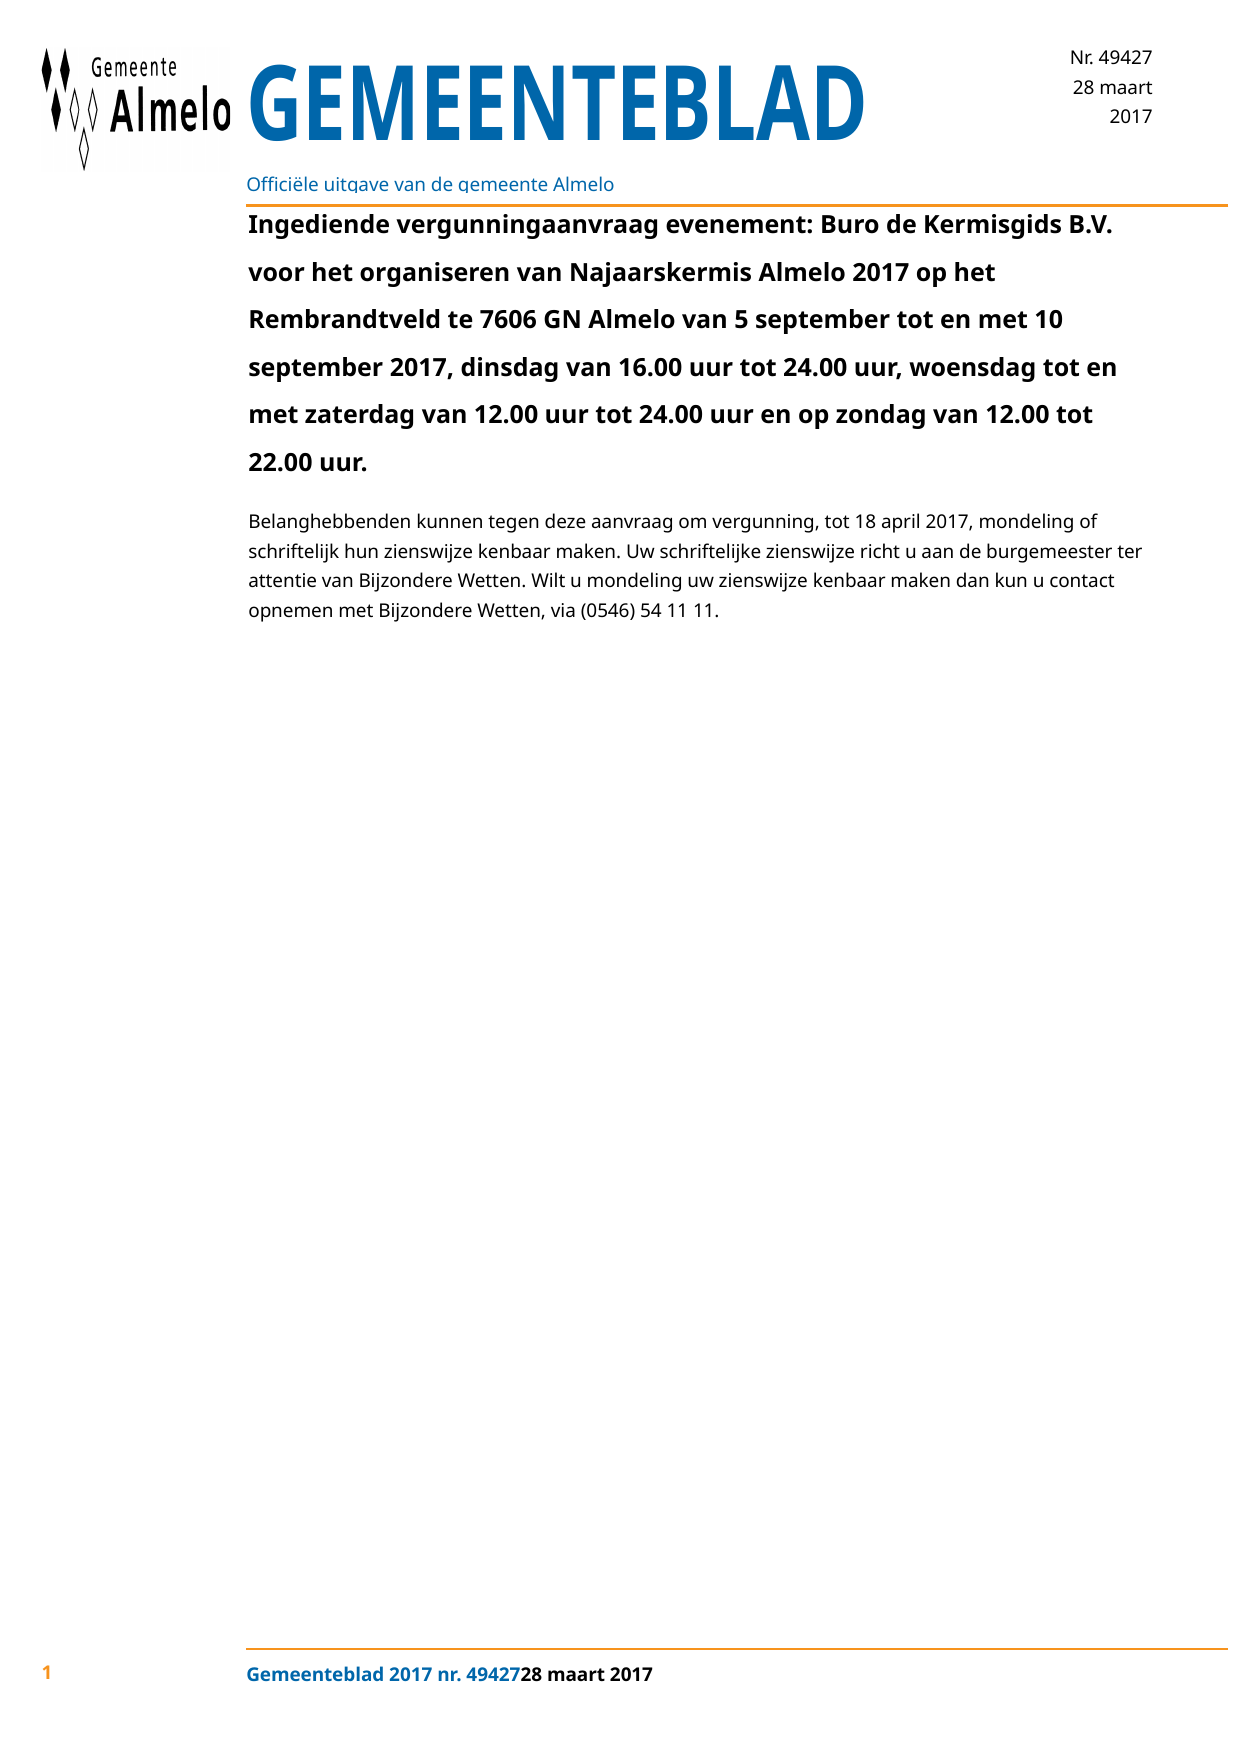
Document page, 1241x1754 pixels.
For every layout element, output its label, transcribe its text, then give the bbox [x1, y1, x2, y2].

picture [41, 47, 231, 172]
text Ingediende vergunningaanvraag evenement: Buro de Kermisgids B.V. voor het organiseren van Najaarskermis Almelo 2017 op het Rembrandtveld te 7606 GN Almelo van 5 september tot en met 10 september 2017, dinsdag van 16.00 uur tot 24.00 uur, woensdag tot en met zaterdag van 12.00 uur tot 24.00 uur en op zondag van 12.00 tot 22.00 uur. [248, 207, 1152, 479]
text Belanghebbenden kunnen tegen deze aanvraag om vergunning, tot 18 april 2017, mondeling of schriftelijk hun zienswijze kenbaar maken. Uw schriftelijke zienswijze richt u aan de burgemeester ter attentie van Bijzondere Wetten. Wilt u mondeling uw zienswijze kenbaar maken dan kun u contact opnemen met Bijzondere Wetten, via (0546) 54 11 11. [248, 508, 1152, 623]
